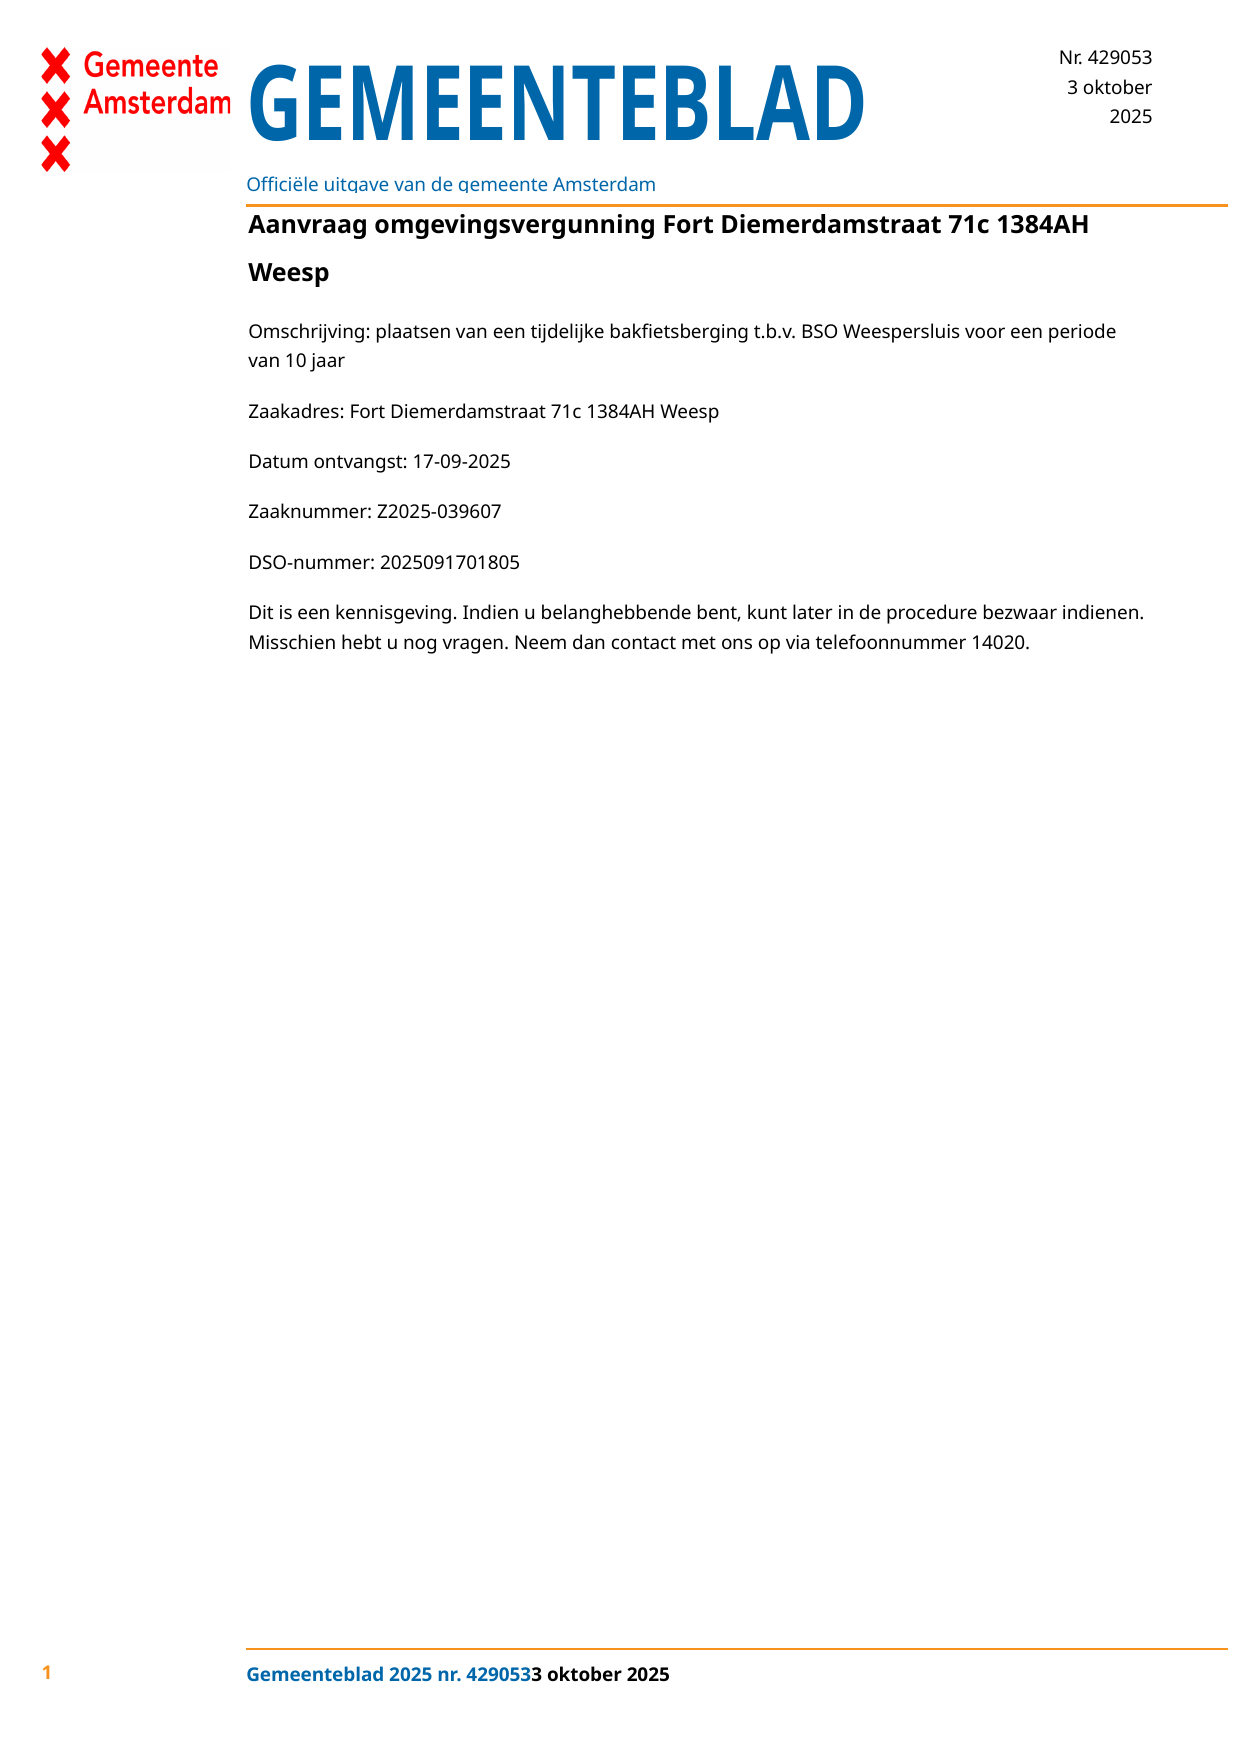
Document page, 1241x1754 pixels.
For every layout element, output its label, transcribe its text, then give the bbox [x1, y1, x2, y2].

text Omschrijving: plaatsen van een tijdelijke bakfietsberging t.b.v. BSO Weespersluis voor een periode van 10 jaar [248, 318, 1152, 373]
text Dit is een kennisgeving. Indien u belanghebbende bent, kunt later in de procedure bezwaar indienen. Misschien hebt u nog vragen. Neem dan contact met ons op via telefoonnummer 14020. [248, 599, 1152, 655]
text Datum ontvangst: 17-09-2025 [248, 448, 1152, 474]
picture [41, 47, 231, 172]
text DSO-nummer: 2025091701805 [248, 549, 1152, 575]
text Zaakadres: Fort Diemerdamstraat 71c 1384AH Weesp [248, 398, 1152, 424]
text Zaaknummer: Z2025-039607 [248, 499, 1152, 524]
text Aanvraag omgevingsvergunning Fort Diemerdamstraat 71c 1384AH Weesp [248, 207, 1152, 288]
